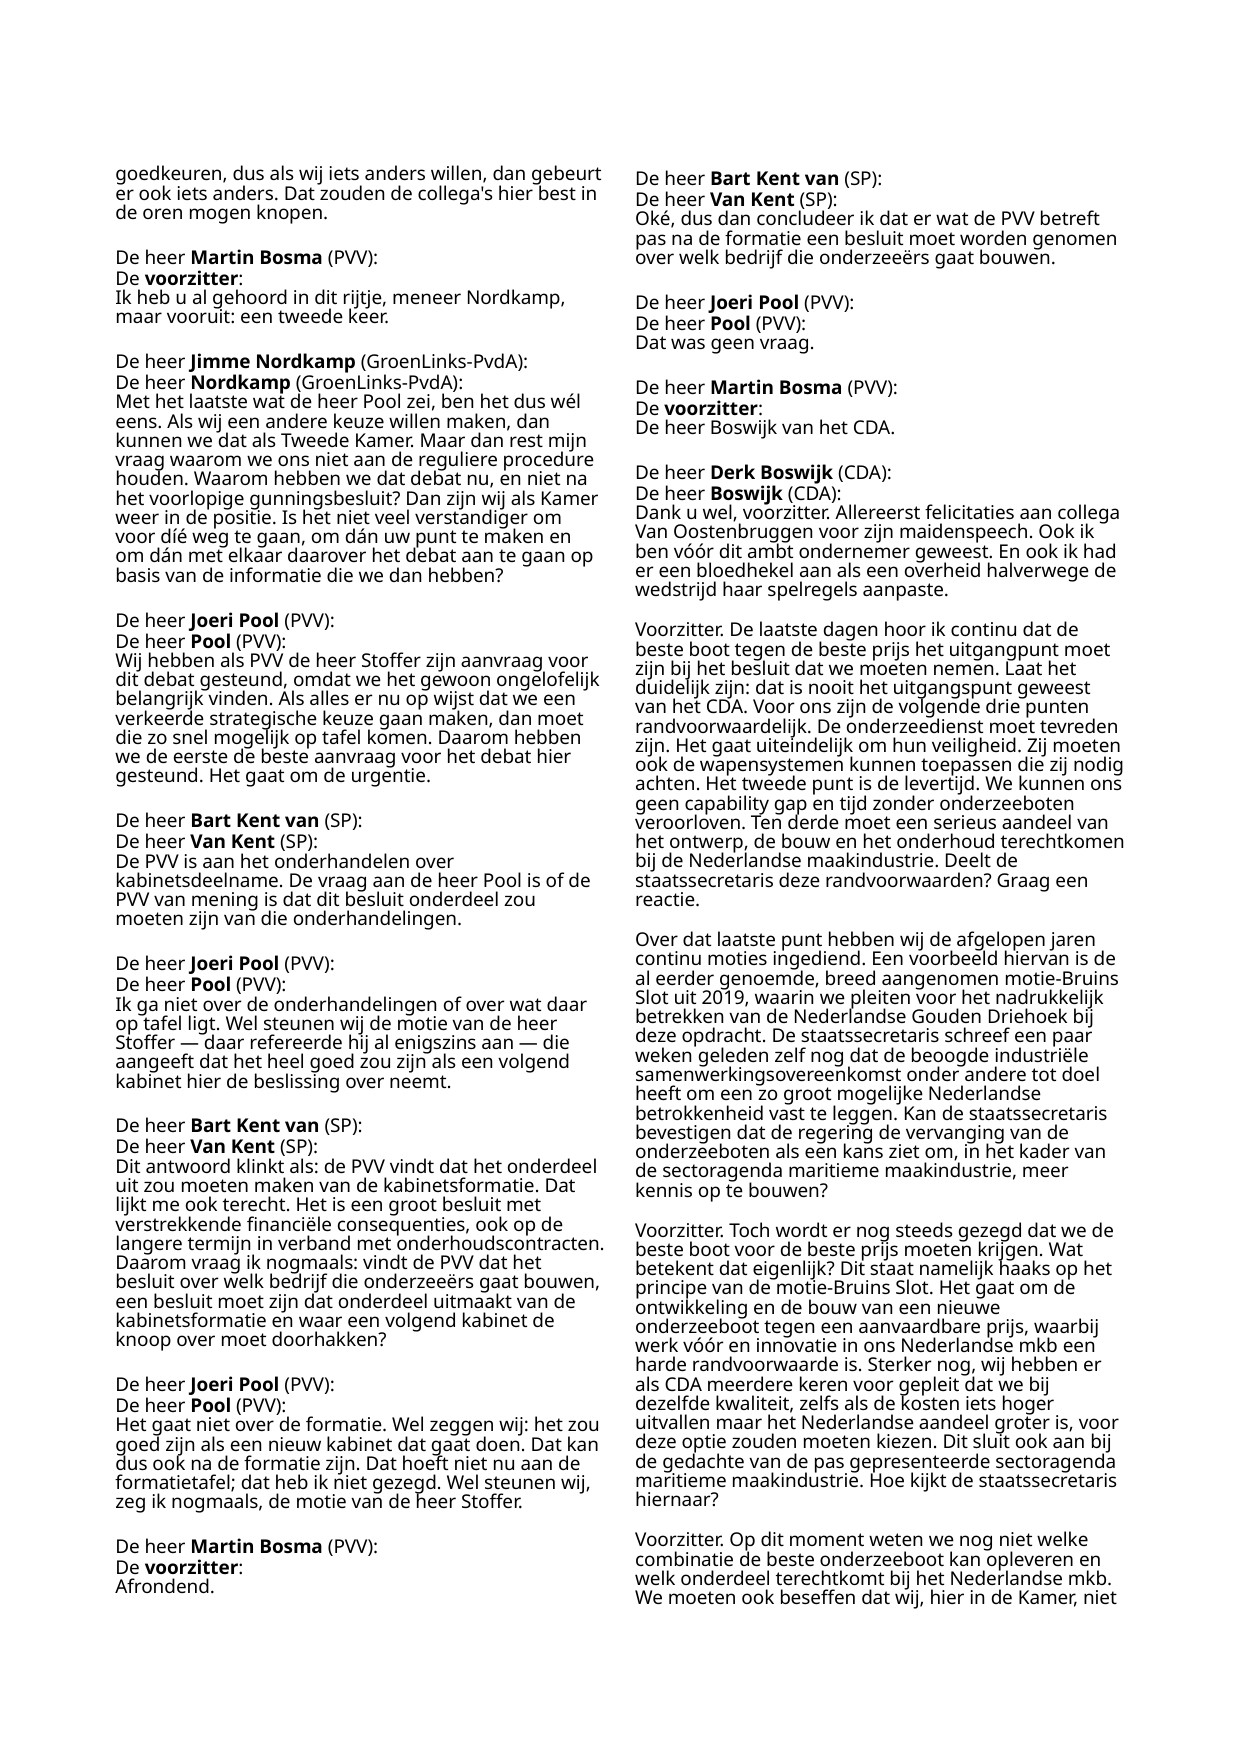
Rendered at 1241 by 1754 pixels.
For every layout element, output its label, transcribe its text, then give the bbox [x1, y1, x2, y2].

text De voorzitter: [115, 1559, 605, 1578]
text De heer Joeri Pool (PVV): [115, 607, 605, 633]
text Voorzitter. De laatste dagen hoor ik continu dat de beste boot tegen de beste prijs het uitgangpunt moet zijn bij het besluit dat we moeten nemen. Laat het duidelijk zijn: dat is nooit het uitgangspunt geweest van het CDA. Voor ons zijn de volgende drie punten randvoorwaardelijk. De onderzeedienst moet tevreden zijn. Het gaat uiteindelijk om hun veiligheid. Zij moeten ook de wapensystemen kunnen toepassen die zij nodig achten. Het tweede punt is de levertijd. We kunnen ons geen capability gap en tijd zonder onderzeeboten veroorloven. Ten derde moet een serieus aandeel van het ontwerp, de bouw en het onderhoud terechtkomen bij de Nederlandse maakindustrie. Deelt de staatssecretaris deze randvoorwaarden? Graag een reactie. [635, 621, 1125, 910]
text De heer Pool (PVV): [115, 633, 605, 652]
text De heer Van Kent (SP): [115, 833, 605, 853]
text goedkeuren, dus als wij iets anders willen, dan gebeurt er ook iets anders. Dat zouden de collega's hier best in de oren mogen knopen. [115, 165, 605, 223]
text De heer Bart Kent van (SP): [115, 808, 605, 833]
text Dit antwoord klinkt als: de PVV vindt dat het onderdeel uit zou moeten maken van de kabinetsformatie. Dat lijkt me ook terecht. Het is een groot besluit met verstrekkende financiële consequenties, ook op de langere termijn in verband met onderhoudscontracten. Daarom vraag ik nogmaals: vindt de PVV dat het besluit over welk bedrijf die onderzeeërs gaat bouwen, een besluit moet zijn dat onderdeel uitmaakt van de kabinetsformatie en waar een volgend kabinet de knoop over moet doorhakken? [115, 1158, 605, 1350]
text De heer Nordkamp (GroenLinks-PvdA): [115, 374, 605, 393]
text Over dat laatste punt hebben wij de afgelopen jaren continu moties ingediend. Een voorbeeld hiervan is de al eerder genoemde, breed aangenomen motie-Bruins Slot uit 2019, waarin we pleiten voor het nadrukkelijk betrekken van de Nederlandse Gouden Driehoek bij deze opdracht. De staatssecretaris schreef een paar weken geleden zelf nog dat de beoogde industriële samenwerkingsovereenkomst onder andere tot doel heeft om een zo groot mogelijke Nederlandse betrokkenheid vast te leggen. Kan de staatssecretaris bevestigen dat de regering de vervanging van de onderzeeboten als een kans ziet om, in het kader van de sectoragenda maritieme maakindustrie, meer kennis op te bouwen? [635, 931, 1125, 1201]
text De heer Martin Bosma (PVV): [115, 1533, 605, 1559]
text Ik heb u al gehoord in dit rijtje, meneer Nordkamp, maar vooruit: een tweede keer. [115, 289, 605, 327]
text De PVV is aan het onderhandelen over kabinetsdeelname. De vraag aan de heer Pool is of de PVV van mening is dat dit besluit onderdeel zou moeten zijn van die onderhandelingen. [115, 853, 605, 930]
text Oké, dus dan concludeer ik dat er wat de PVV betreft pas na de formatie een besluit moet worden genomen over welk bedrijf die onderzeeërs gaat bouwen. [635, 210, 1125, 268]
text Dank u wel, voorzitter. Allereerst felicitaties aan collega Van Oostenbruggen voor zijn maidenspeech. Ook ik ben vóór dit ambt ondernemer geweest. En ook ik had er een bloedhekel aan als een overheid halverwege de wedstrijd haar spelregels aanpaste. [635, 504, 1125, 601]
text Het gaat niet over de formatie. Wel zeggen wij: het zou goed zijn als een nieuw kabinet dat gaat doen. Dat kan dus ook na de formatie zijn. Dat hoeft niet nu aan de formatietafel; dat heb ik niet gezegd. Wel steunen wij, zeg ik nogmaals, de motie van de heer Stoffer. [115, 1416, 605, 1513]
text De heer Pool (PVV): [635, 315, 1125, 334]
text De heer Pool (PVV): [115, 976, 605, 996]
text De heer Martin Bosma (PVV): [115, 244, 605, 270]
text De heer Joeri Pool (PVV): [115, 1371, 605, 1397]
text De heer Van Kent (SP): [115, 1138, 605, 1158]
text De heer Martin Bosma (PVV): [635, 374, 1125, 400]
text Ik ga niet over de onderhandelingen of over wat daar op tafel ligt. Wel steunen wij de motie van de heer Stoffer — daar refereerde hij al enigszins aan — die aangeeft dat het heel goed zou zijn als een volgend kabinet hier de beslissing over neemt. [115, 996, 605, 1092]
text De heer Jimme Nordkamp (GroenLinks-PvdA): [115, 348, 605, 374]
text De heer Boswijk (CDA): [635, 485, 1125, 504]
text De heer Bart Kent van (SP): [635, 165, 1125, 191]
text De heer Bart Kent van (SP): [115, 1113, 605, 1138]
text Met het laatste wat de heer Pool zei, ben het dus wél eens. Als wij een andere keuze willen maken, dan kunnen we dat als Tweede Kamer. Maar dan rest mijn vraag waarom we ons niet aan de reguliere procedure houden. Waarom hebben we dat debat nu, en niet na het voorlopige gunningsbesluit? Dan zijn wij als Kamer weer in de positie. Is het niet veel verstandiger om voor díé weg te gaan, om dán uw punt te maken en om dán met elkaar daarover het debat aan te gaan op basis van de informatie die we dan hebben? [115, 393, 605, 586]
text Voorzitter. Toch wordt er nog steeds gezegd dat we de beste boot voor de beste prijs moeten krijgen. Wat betekent dat eigenlijk? Dit staat namelijk haaks op het principe van de motie-Bruins Slot. Het gaat om de ontwikkeling en de bouw van een nieuwe onderzeeboot tegen een aanvaardbare prijs, waarbij werk vóór en innovatie in ons Nederlandse mkb een harde randvoorwaarde is. Sterker nog, wij hebben er als CDA meerdere keren voor gepleit dat we bij dezelfde kwaliteit, zelfs als de kosten iets hoger uitvallen maar het Nederlandse aandeel groter is, voor deze optie zouden moeten kiezen. Dit sluit ook aan bij de gedachte van de pas gepresenteerde sectoragenda maritieme maakindustrie. Hoe kijkt de staatssecretaris hiernaar? [635, 1222, 1125, 1511]
text Afrondend. [115, 1578, 605, 1598]
text De heer Joeri Pool (PVV): [635, 289, 1125, 315]
text De heer Derk Boswijk (CDA): [635, 459, 1125, 485]
text Wij hebben als PVV de heer Stoffer zijn aanvraag voor dit debat gesteund, omdat we het gewoon ongelofelijk belangrijk vinden. Als alles er nu op wijst dat we een verkeerde strategische keuze gaan maken, dan moet die zo snel mogelijk op tafel komen. Daarom hebben we de eerste de beste aanvraag voor het debat hier gesteund. Het gaat om de urgentie. [115, 652, 605, 787]
text Dat was geen vraag. [635, 334, 1125, 353]
text De heer Boswijk van het CDA. [635, 419, 1125, 438]
text De voorzitter: [635, 400, 1125, 419]
text De heer Joeri Pool (PVV): [115, 951, 605, 976]
text De voorzitter: [115, 270, 605, 289]
text Voorzitter. Op dit moment weten we nog niet welke combinatie de beste onderzeeboot kan opleveren en welk onderdeel terechtkomt bij het Nederlandse mkb. We moeten ook beseffen dat wij, hier in de Kamer, niet [635, 1531, 1125, 1608]
text De heer Van Kent (SP): [635, 191, 1125, 210]
text De heer Pool (PVV): [115, 1397, 605, 1416]
